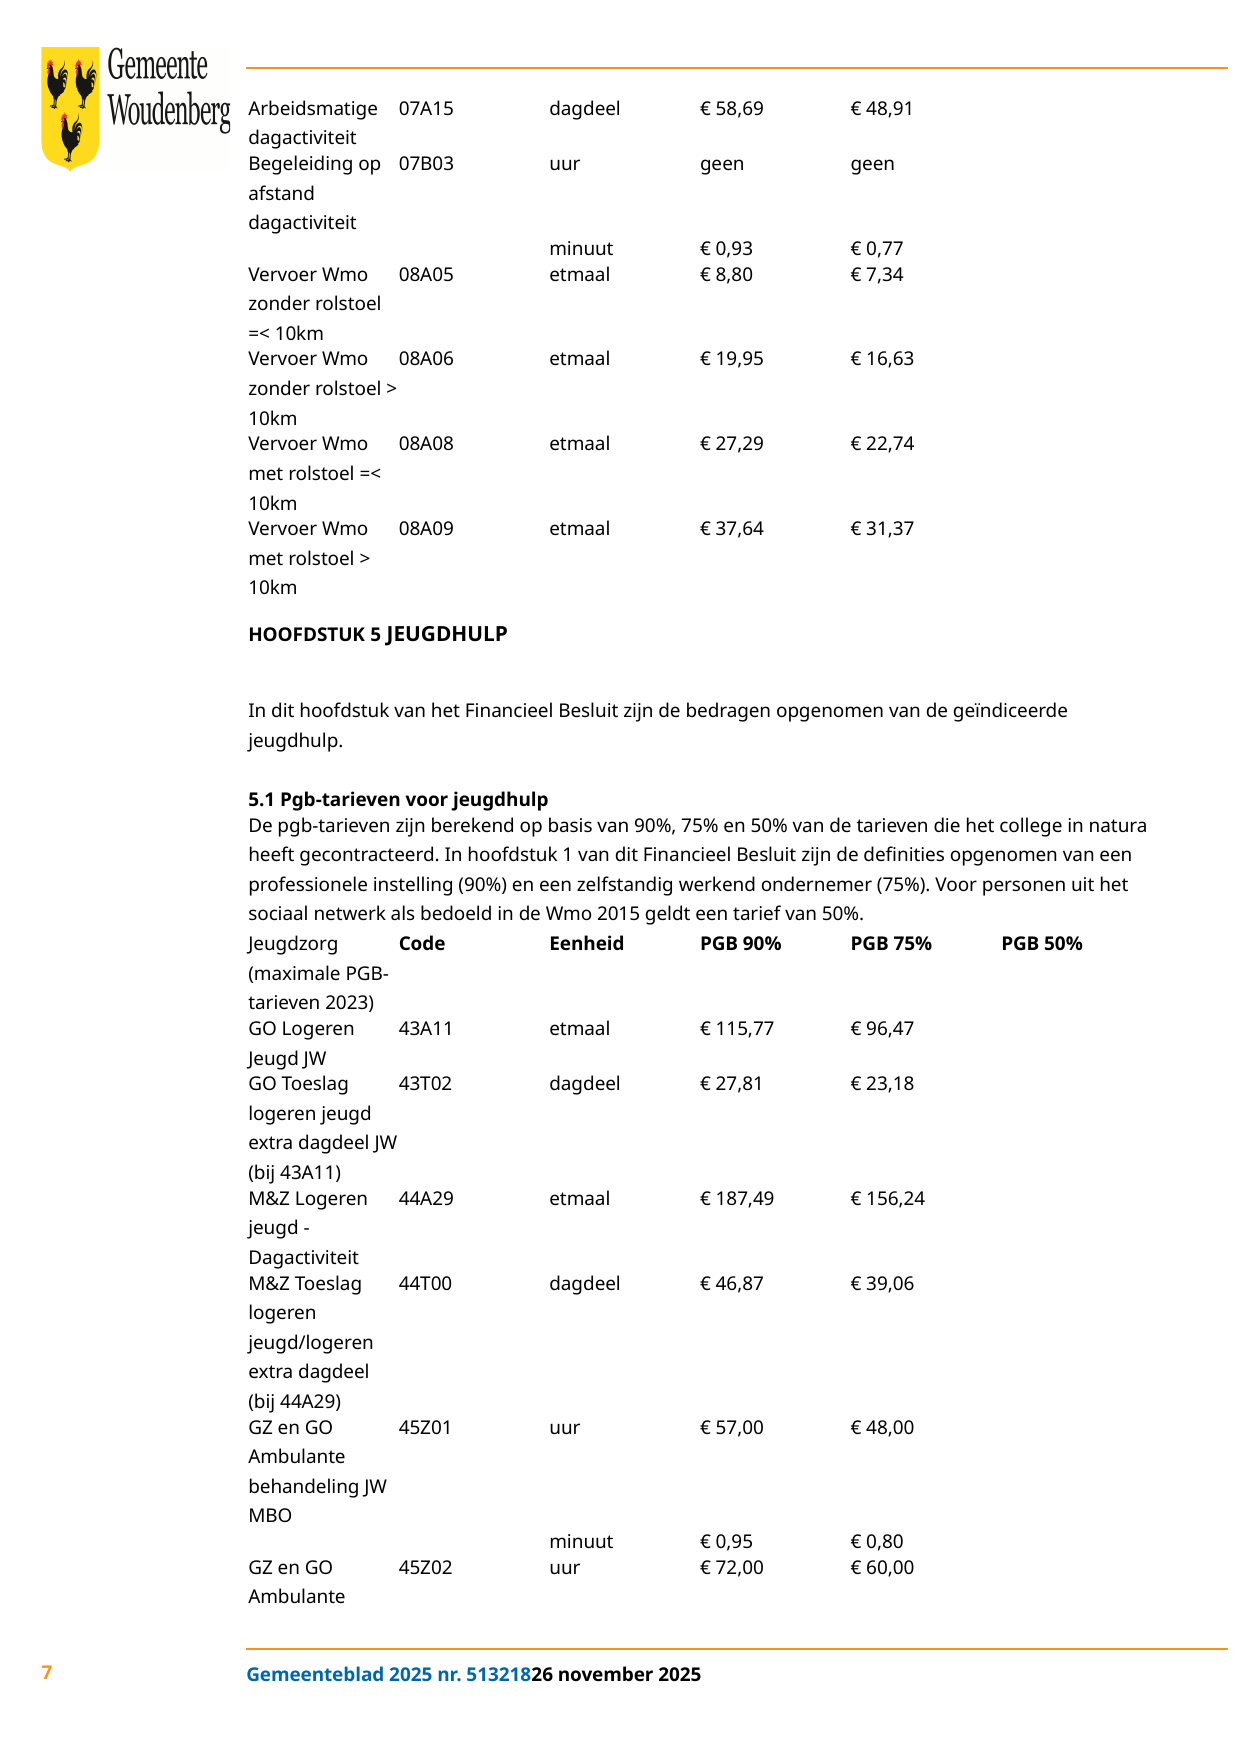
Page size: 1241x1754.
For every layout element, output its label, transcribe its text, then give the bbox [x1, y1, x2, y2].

table_cell € 72,00 [700, 1554, 850, 1609]
table_cell € 39,06 [850, 1270, 1001, 1414]
table_cell GO Logeren Jeugd JW [248, 1015, 398, 1070]
table_cell 45Z01 [399, 1414, 549, 1528]
table_cell dagdeel [549, 1270, 700, 1414]
table_cell € 16,63 [850, 346, 1001, 431]
table_cell uur [549, 1554, 700, 1609]
table_cell € 58,69 [700, 95, 850, 150]
table_header PGB 90% [700, 930, 850, 1015]
table_header PGB 50% [1001, 930, 1152, 1015]
table_cell [1001, 235, 1152, 261]
table_cell [1001, 1015, 1152, 1070]
table_cell etmaal [549, 1015, 700, 1070]
table_cell [1001, 346, 1152, 431]
table_cell € 0,93 [700, 235, 850, 261]
table_cell 44T00 [399, 1270, 549, 1414]
table_cell M&Z Logeren jeugd - Dagactiviteit [248, 1185, 398, 1270]
table_cell Vervoer Wmo met rolstoel =< 10km [248, 431, 398, 515]
table_cell € 22,74 [850, 431, 1001, 515]
table_cell € 48,00 [850, 1414, 1001, 1528]
table_cell € 115,77 [700, 1015, 850, 1070]
table_cell € 48,91 [850, 95, 1001, 150]
table_cell Arbeidsmatige dagactiviteit [248, 95, 398, 150]
table_cell [1001, 95, 1152, 150]
table_cell € 19,95 [700, 346, 850, 431]
table_cell € 60,00 [850, 1554, 1001, 1609]
table_cell uur [549, 150, 700, 235]
table_cell € 0,95 [700, 1528, 850, 1554]
table_header Eenheid [549, 930, 700, 1015]
table_cell [399, 1528, 549, 1554]
table_cell 45Z02 [399, 1554, 549, 1609]
table_cell 08A06 [399, 346, 549, 431]
table_cell [1001, 1528, 1152, 1554]
table_cell dagdeel [549, 1070, 700, 1185]
text 5.1 Pgb-tarieven voor jeugdhulp [248, 786, 1152, 812]
table_cell € 27,29 [700, 431, 850, 515]
table_cell minuut [549, 235, 700, 261]
table_cell € 96,47 [850, 1015, 1001, 1070]
table_cell etmaal [549, 1185, 700, 1270]
table_cell € 156,24 [850, 1185, 1001, 1270]
table_cell € 187,49 [700, 1185, 850, 1270]
text HOOFDSTUK 5 JEUGDHULP [248, 619, 1152, 648]
table_cell [399, 235, 549, 261]
table_cell [1001, 1414, 1152, 1528]
table_cell 43T02 [399, 1070, 549, 1185]
table_cell geen [850, 150, 1001, 235]
table_cell Vervoer Wmo met rolstoel > 10km [248, 515, 398, 600]
table_cell € 23,18 [850, 1070, 1001, 1185]
table_cell [1001, 1270, 1152, 1414]
table_cell 08A08 [399, 431, 549, 515]
table_cell GO Toeslag logeren jeugd extra dagdeel JW (bij 43A11) [248, 1070, 398, 1185]
table_cell € 27,81 [700, 1070, 850, 1185]
table_header Jeugdzorg (maximale PGB-tarieven 2023) [248, 930, 398, 1015]
table_cell [1001, 1554, 1152, 1609]
table_cell 44A29 [399, 1185, 549, 1270]
table_cell GZ en GO Ambulante behandeling JW MBO [248, 1414, 398, 1528]
table_cell 07B03 [399, 150, 549, 235]
table_cell [248, 1528, 398, 1554]
table_cell [1001, 150, 1152, 235]
picture [41, 47, 231, 172]
table_cell € 0,77 [850, 235, 1001, 261]
table_cell 43A11 [399, 1015, 549, 1070]
table_cell etmaal [549, 515, 700, 600]
table_cell etmaal [549, 346, 700, 431]
table_cell 07A15 [399, 95, 549, 150]
table_cell € 46,87 [700, 1270, 850, 1414]
table_cell [1001, 1185, 1152, 1270]
table_cell € 0,80 [850, 1528, 1001, 1554]
table_cell [248, 235, 398, 261]
table_cell dagdeel [549, 95, 700, 150]
table_cell GZ en GO Ambulante [248, 1554, 398, 1609]
table_cell M&Z Toeslag logeren jeugd/logeren extra dagdeel (bij 44A29) [248, 1270, 398, 1414]
text In dit hoofdstuk van het Financieel Besluit zijn de bedragen opgenomen van de geïndiceerde jeugdhulp. [248, 697, 1152, 753]
table_header Code [399, 930, 549, 1015]
table_cell minuut [549, 1528, 700, 1554]
table_cell [1001, 1070, 1152, 1185]
table_cell Begeleiding op afstand dagactiviteit [248, 150, 398, 235]
table_cell [1001, 431, 1152, 515]
table_cell etmaal [549, 261, 700, 346]
table_cell € 7,34 [850, 261, 1001, 346]
table_cell geen [700, 150, 850, 235]
table_cell etmaal [549, 431, 700, 515]
text De pgb-tarieven zijn berekend op basis van 90%, 75% en 50% van de tarieven die het college in natura heeft gecontracteerd. In hoofdstuk 1 van dit Financieel Besluit zijn de definities opgenomen van een professionele instelling (90%) en een zelfstandig werkend ondernemer (75%). Voor personen uit het sociaal netwerk als bedoeld in de Wmo 2015 geldt een tarief van 50%. [248, 812, 1152, 926]
table_cell € 37,64 [700, 515, 850, 600]
table_cell € 31,37 [850, 515, 1001, 600]
table_cell € 57,00 [700, 1414, 850, 1528]
table_header PGB 75% [850, 930, 1001, 1015]
table_cell Vervoer Wmo zonder rolstoel =< 10km [248, 261, 398, 346]
table_cell [1001, 515, 1152, 600]
table_cell Vervoer Wmo zonder rolstoel > 10km [248, 346, 398, 431]
table_cell [1001, 261, 1152, 346]
table_cell 08A05 [399, 261, 549, 346]
table_cell uur [549, 1414, 700, 1528]
table_cell 08A09 [399, 515, 549, 600]
table_cell € 8,80 [700, 261, 850, 346]
